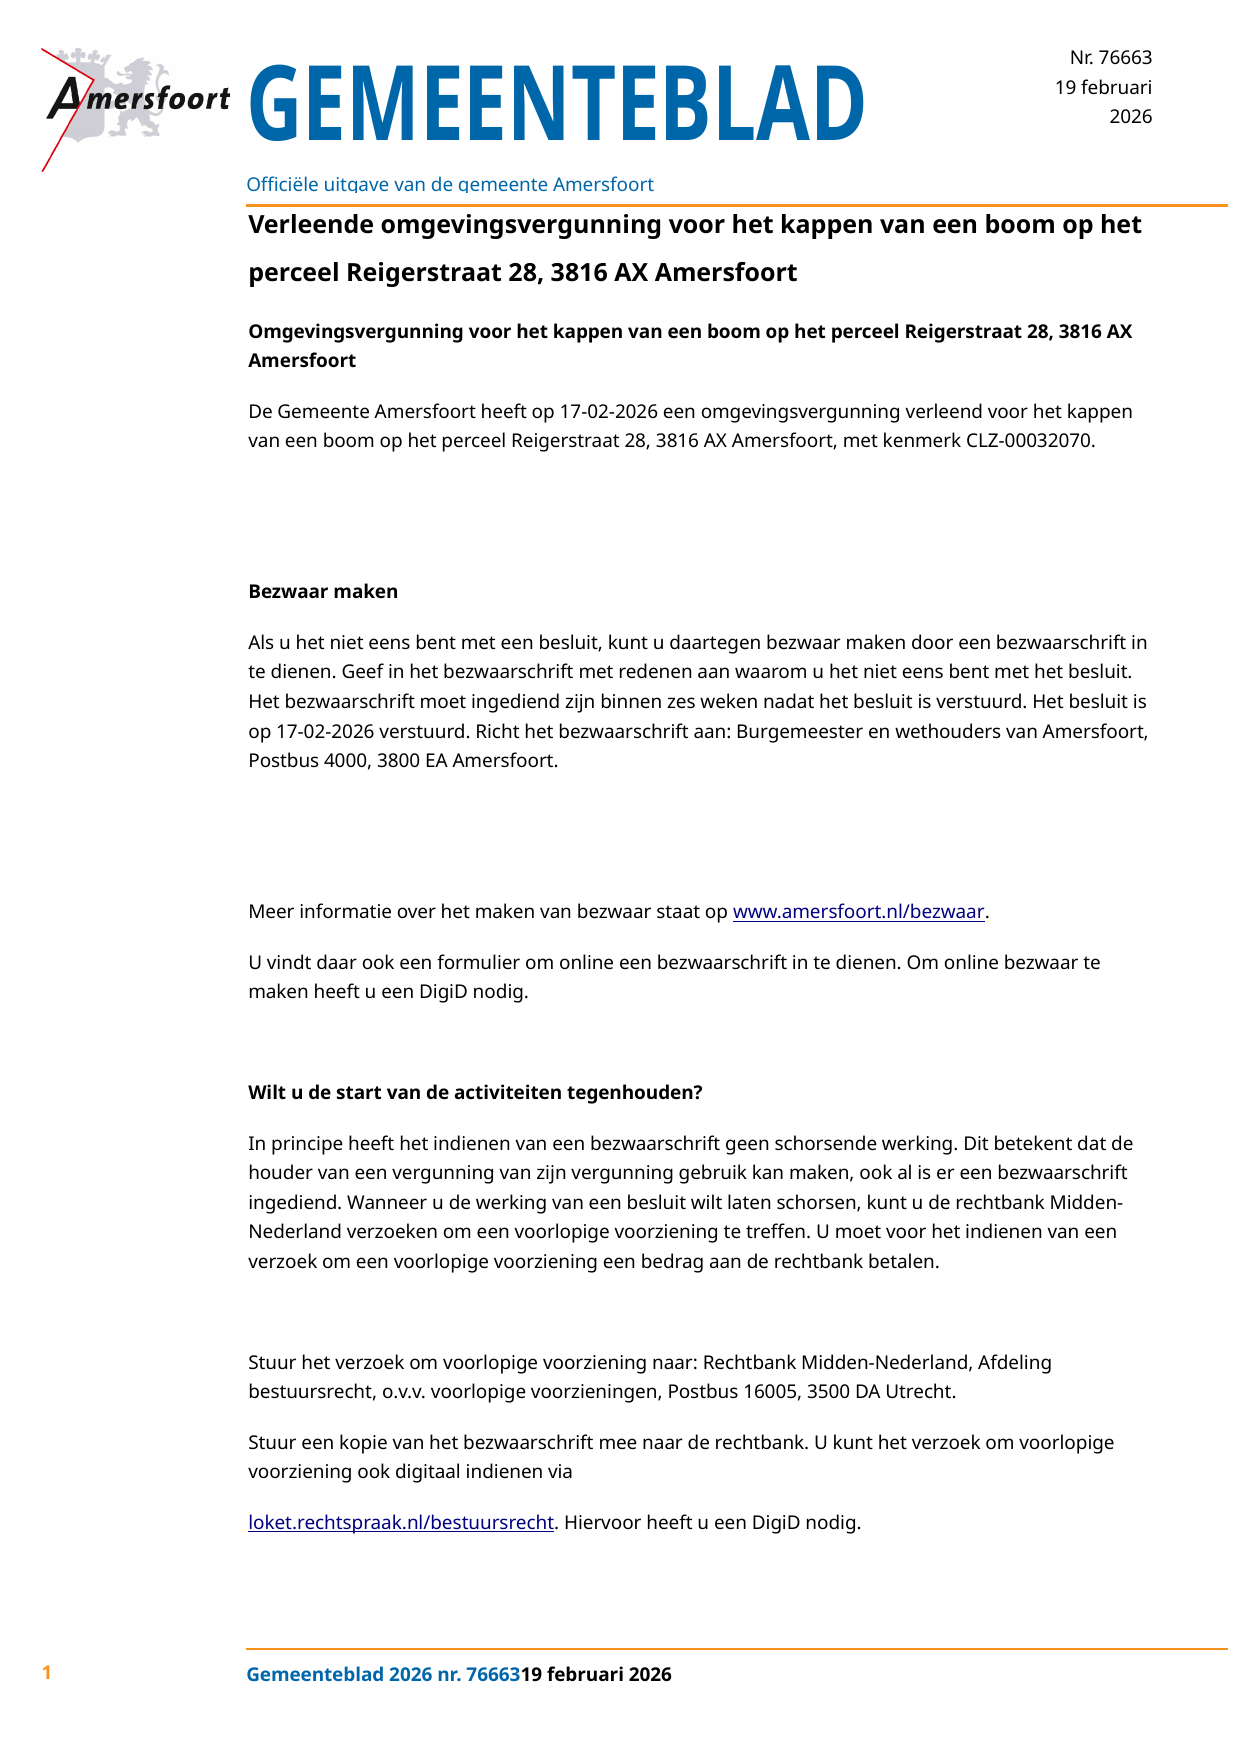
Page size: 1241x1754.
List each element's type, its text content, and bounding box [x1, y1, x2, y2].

text De Gemeente Amersfoort heeft op 17-02-2026 een omgevingsvergunning verleend voor het kappen van een boom op het perceel Reigerstraat 28, 3816 AX Amersfoort, met kenmerk CLZ-00032070. [248, 398, 1152, 453]
picture [41, 47, 231, 172]
text Omgevingsvergunning voor het kappen van een boom op het perceel Reigerstraat 28, 3816 AX Amersfoort [248, 318, 1152, 373]
text U vindt daar ook een formulier om online een bezwaarschrift in te dienen. Om online bezwaar te maken heeft u een DigiD nodig. [248, 949, 1152, 1004]
text Verleende omgevingsvergunning voor het kappen van een boom op het perceel Reigerstraat 28, 3816 AX Amersfoort [248, 207, 1152, 288]
text Bezwaar maken [248, 579, 1152, 604]
text Stuur een kopie van het bezwaarschrift mee naar de rechtbank. U kunt het verzoek om voorlopige voorziening ook digitaal indienen via [248, 1429, 1152, 1484]
text Als u het niet eens bent met een besluit, kunt u daartegen bezwaar maken door een bezwaarschrift in te dienen. Geef in het bezwaarschrift met redenen aan waarom u het niet eens bent met het besluit. Het bezwaarschrift moet ingediend zijn binnen zes weken nadat het besluit is verstuurd. Het besluit is op 17-02-2026 verstuurd. Richt het bezwaarschrift aan: Burgemeester en wethouders van Amersfoort, Postbus 4000, 3800 EA Amersfoort. [248, 629, 1152, 773]
text loket.rechtspraak.nl/bestuursrecht. Hiervoor heeft u een DigiD nodig. [248, 1509, 1152, 1535]
text Stuur het verzoek om voorlopige voorziening naar: Rechtbank Midden-Nederland, Afdeling bestuursrecht, o.v.v. voorlopige voorzieningen, Postbus 16005, 3500 DA Utrecht. [248, 1349, 1152, 1404]
text Wilt u de start van de activiteiten tegenhouden? [248, 1079, 1152, 1105]
text Meer informatie over het maken van bezwaar staat op www.amersfoort.nl/bezwaar. [248, 899, 1152, 924]
text In principe heeft het indienen van een bezwaarschrift geen schorsende werking. Dit betekent dat de houder van een vergunning van zijn vergunning gebruik kan maken, ook al is er een bezwaarschrift ingediend. Wanneer u de werking van een besluit wilt laten schorsen, kunt u de rechtbank Midden-Nederland verzoeken om een voorlopige voorziening te treffen. U moet voor het indienen van een verzoek om een voorlopige voorziening een bedrag aan de rechtbank betalen. [248, 1130, 1152, 1274]
